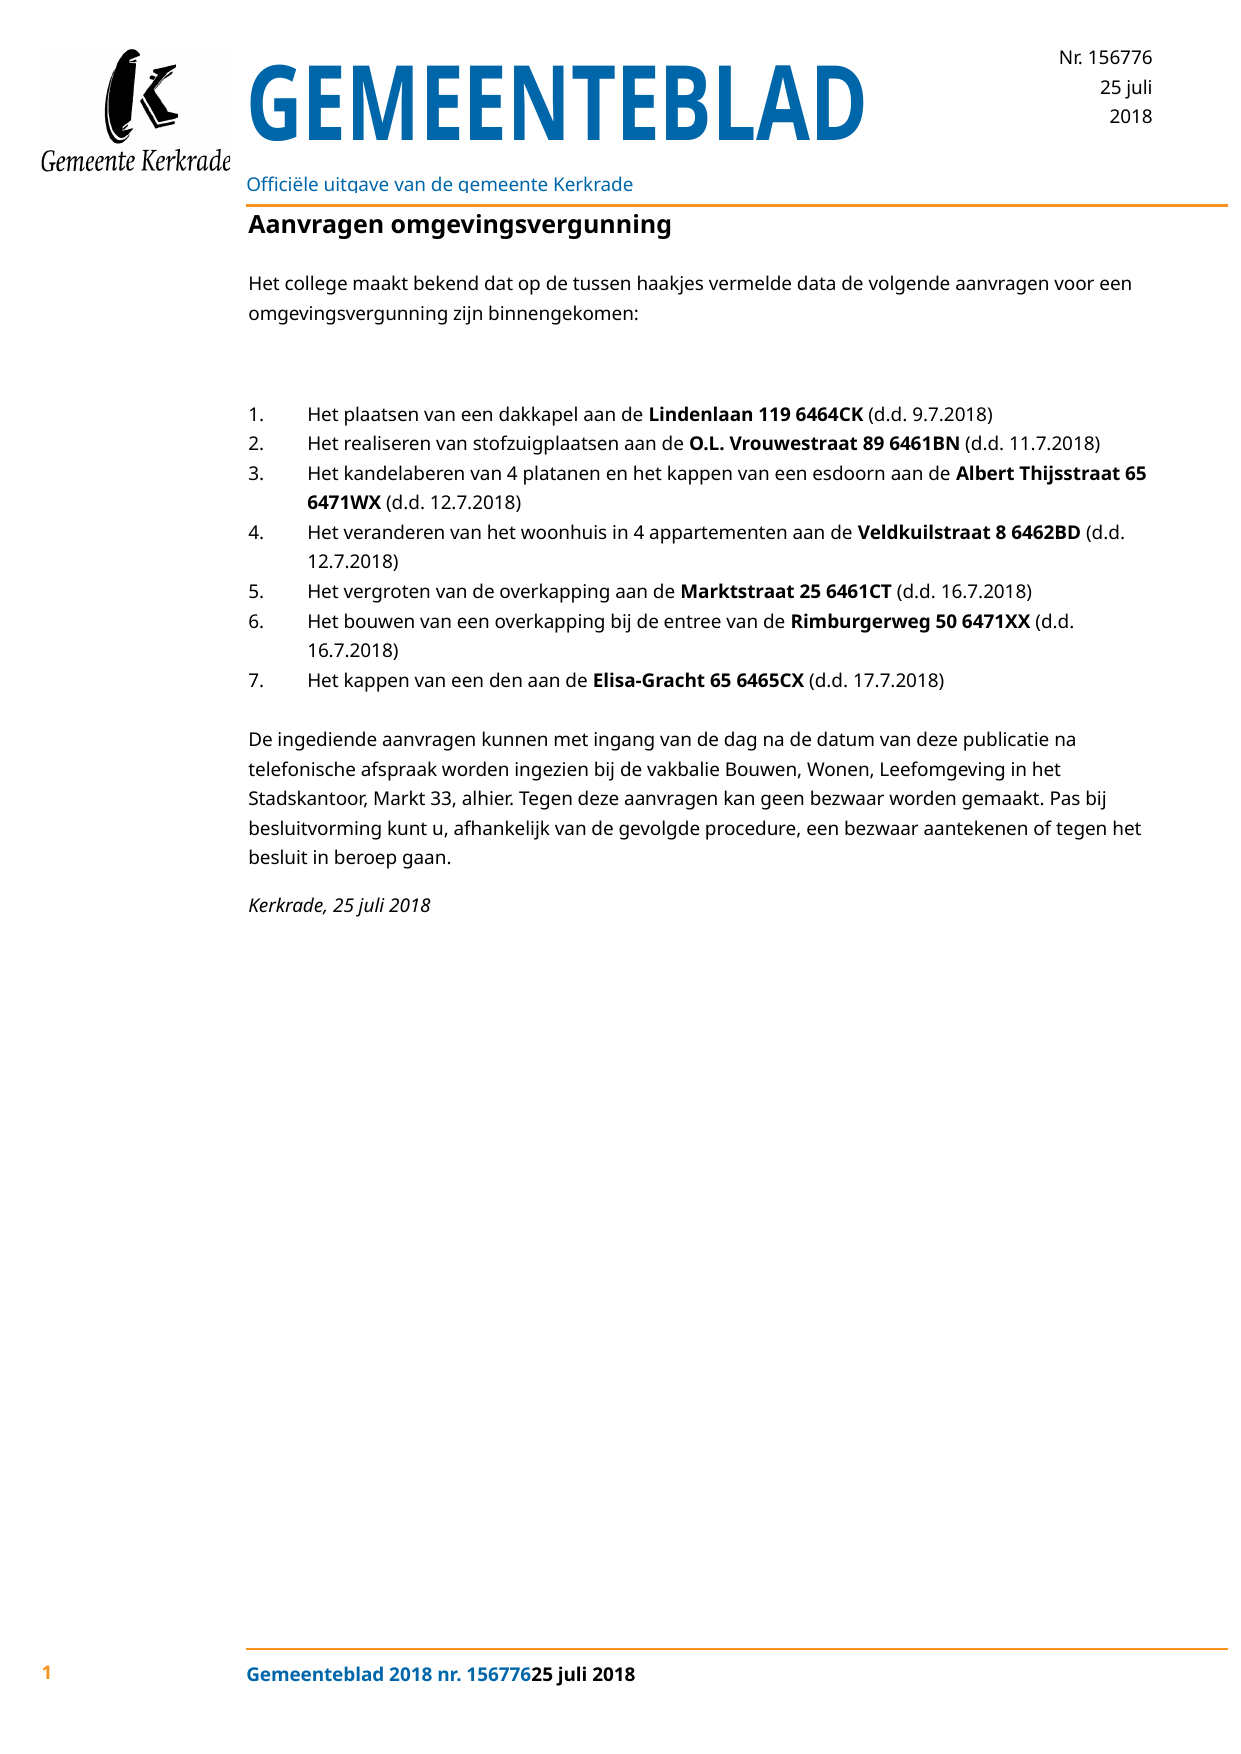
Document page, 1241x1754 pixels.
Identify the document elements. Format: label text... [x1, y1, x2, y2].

list Het plaatsen van een dakkapel aan de Lindenlaan 119 6464CK (d.d. 9.7.2018) [248, 401, 1152, 426]
list Het kandelaberen van 4 platanen en het kappen van een esdoorn aan de Albert Thijsstraat 65 6471WX (d.d. 12.7.2018) [248, 460, 1152, 515]
text Aanvragen omgevingsvergunning [248, 207, 1152, 241]
text Het college maakt bekend dat op de tussen haakjes vermelde data de volgende aanvragen voor een omgevingsvergunning zijn binnengekomen: [248, 270, 1152, 326]
picture [41, 47, 231, 172]
list Het kappen van een den aan de Elisa-Gracht 65 6465CX (d.d. 17.7.2018) [248, 667, 1152, 693]
text Kerkrade, 25 juli 2018 [248, 892, 1152, 918]
list Het veranderen van het woonhuis in 4 appartementen aan de Veldkuilstraat 8 6462BD (d.d. 12.7.2018) [248, 519, 1152, 574]
text De ingediende aanvragen kunnen met ingang van de dag na de datum van deze publicatie na telefonische afspraak worden ingezien bij de vakbalie Bouwen, Wonen, Leefomgeving in het Stadskantoor, Markt 33, alhier. Tegen deze aanvragen kan geen bezwaar worden gemaakt. Pas bij besluitvorming kunt u, afhankelijk van de gevolgde procedure, een bezwaar aantekenen of tegen het besluit in beroep gaan. [248, 726, 1152, 870]
list Het vergroten van de overkapping aan de Marktstraat 25 6461CT (d.d. 16.7.2018) [248, 578, 1152, 604]
list Het realiseren van stofzuigplaatsen aan de O.L. Vrouwestraat 89 6461BN (d.d. 11.7.2018) [248, 430, 1152, 456]
list Het bouwen van een overkapping bij de entree van de Rimburgerweg 50 6471XX (d.d. 16.7.2018) [248, 608, 1152, 663]
